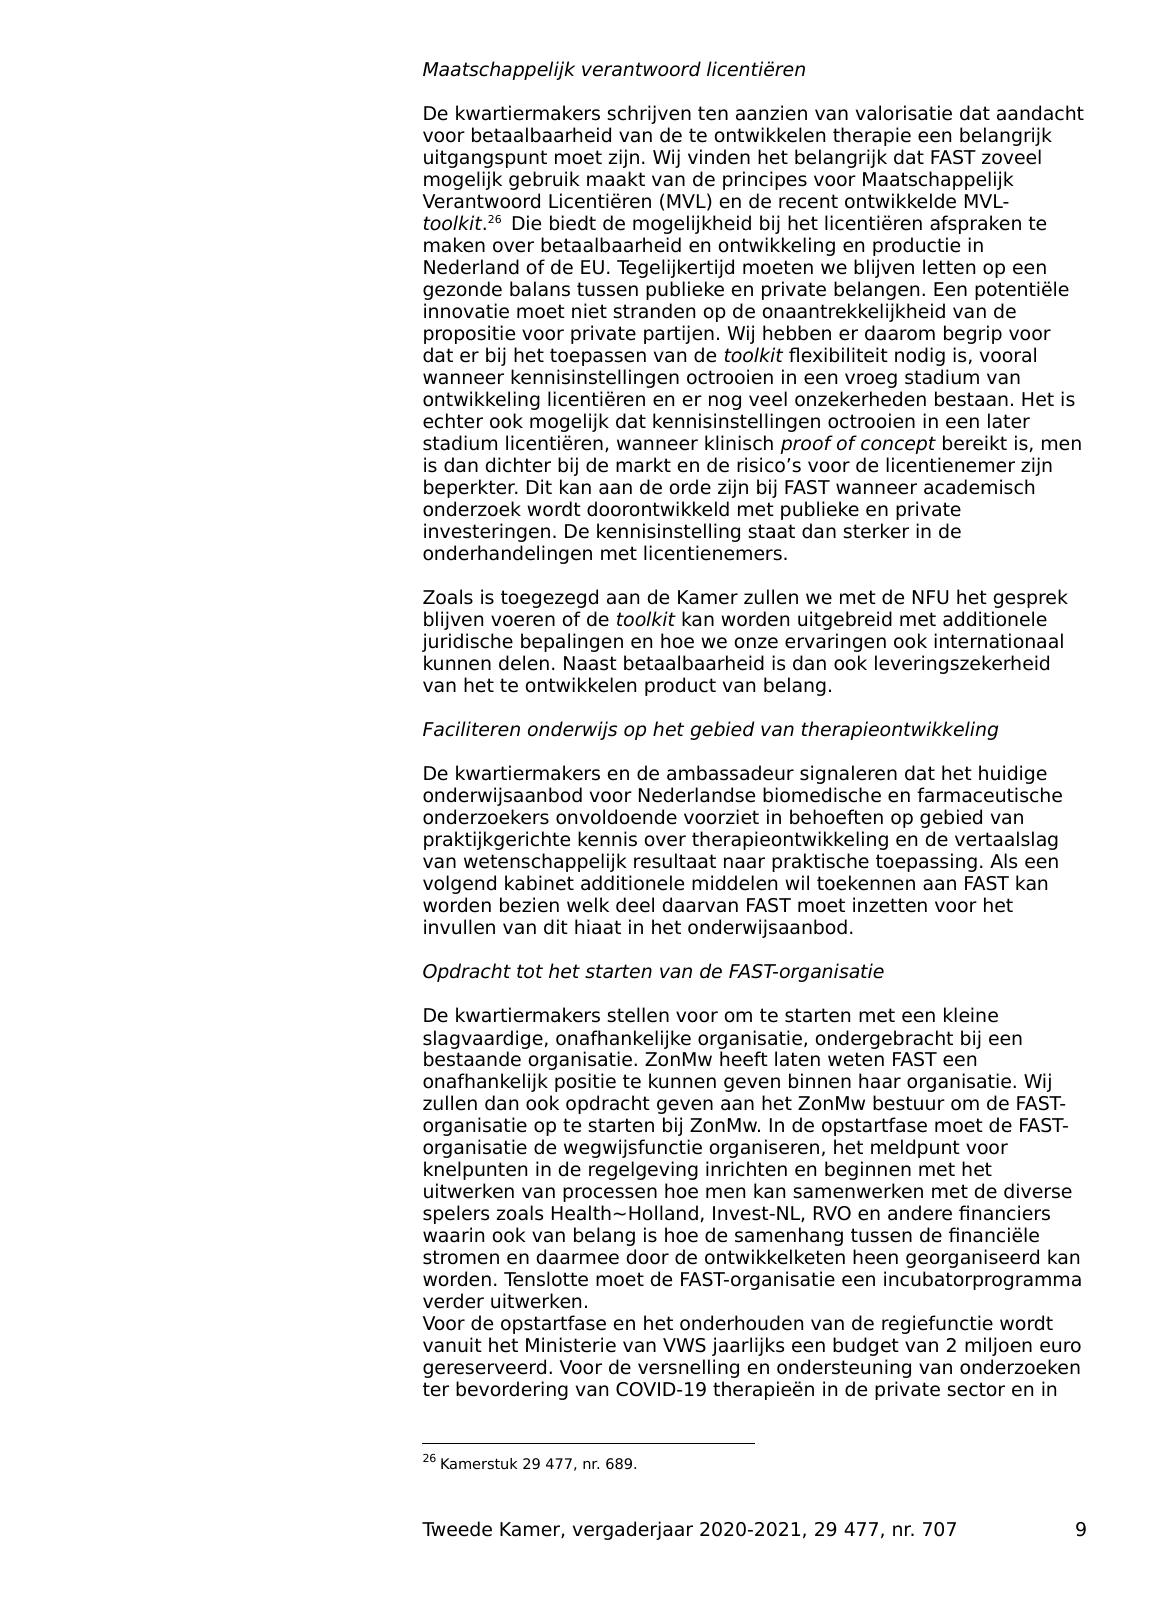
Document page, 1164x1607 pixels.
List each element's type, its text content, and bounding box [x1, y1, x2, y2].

text De kwartiermakers stellen voor om te starten met een kleine slagvaardige, onafhankelijke organisatie, ondergebracht bij een bestaande organisatie. ZonMw heeft laten weten FAST een onafhankelijk positie te kunnen geven binnen haar organisatie. Wij zullen dan ook opdracht geven aan het ZonMw bestuur om de FAST-organisatie op te starten bij ZonMw. In de opstartfase moet de FAST-organisatie de wegwijsfunctie organiseren, het meldpunt voor knelpunten in de regelgeving inrichten en beginnen met het uitwerken van processen hoe men kan samenwerken met de diverse spelers zoals Health~Holland, Invest-NL, RVO en andere financiers waarin ook van belang is hoe de samenhang tussen de financiële stromen en daarmee door de ontwikkelketen heen georganiseerd kan worden. Tenslotte moet de FAST-organisatie een incubatorprogramma verder uitwerken. [422, 1005, 1087, 1313]
subtitle Faciliteren onderwijs op het gebied van therapieontwikkeling [422, 719, 1087, 741]
subtitle Opdracht tot het starten van de FAST-organisatie [422, 961, 1087, 983]
text De kwartiermakers schrijven ten aanzien van valorisatie dat aandacht voor betaalbaarheid van de te ontwikkelen therapie een belangrijk uitgangspunt moet zijn. Wij vinden het belangrijk dat FAST zoveel mogelijk gebruik maakt van de principes voor Maatschappelijk Verantwoord Licentiëren (MVL) en de recent ontwikkelde MVL-toolkit. Die biedt de mogelijkheid bij het licentiëren afspraken te maken over betaalbaarheid en ontwikkeling en productie in Nederland of de EU. Tegelijkertijd moeten we blijven letten op een gezonde balans tussen publieke en private belangen. Een potentiële innovatie moet niet stranden op de onaantrekkelijkheid van de propositie voor private partijen. Wij hebben er daarom begrip voor dat er bij het toepassen van de toolkit flexibiliteit nodig is, vooral wanneer kennisinstellingen octrooien in een vroeg stadium van ontwikkeling licentiëren en er nog veel onzekerheden bestaan. Het is echter ook mogelijk dat kennisinstellingen octrooien in een later stadium licentiëren, wanneer klinisch proof of concept bereikt is, men is dan dichter bij de markt en de risico’s voor de licentienemer zijn beperkter. Dit kan aan de orde zijn bij FAST wanneer academisch onderzoek wordt doorontwikkeld met publieke en private investeringen. De kennisinstelling staat dan sterker in de onderhandelingen met licentienemers. [422, 103, 1087, 565]
subtitle Maatschappelijk verantwoord licentiëren [422, 59, 1087, 81]
text Kamerstuk 29 477, nr. 689. [422, 1452, 1087, 1474]
text Voor de opstartfase en het onderhouden van de regiefunctie wordt vanuit het Ministerie van VWS jaarlijks een budget van 2 miljoen euro gereserveerd. Voor de versnelling en ondersteuning van onderzoeken ter bevordering van COVID-19 therapieën in de private sector en in [422, 1313, 1087, 1401]
text De kwartiermakers en de ambassadeur signaleren dat het huidige onderwijsaanbod voor Nederlandse biomedische en farmaceutische onderzoekers onvoldoende voorziet in behoeften op gebied van praktijkgerichte kennis over therapieontwikkeling en de vertaalslag van wetenschappelijk resultaat naar praktische toepassing. Als een volgend kabinet additionele middelen wil toekennen aan FAST kan worden bezien welk deel daarvan FAST moet inzetten voor het invullen van dit hiaat in het onderwijsaanbod. [422, 763, 1087, 939]
text Zoals is toegezegd aan de Kamer zullen we met de NFU het gesprek blijven voeren of de toolkit kan worden uitgebreid met additionele juridische bepalingen en hoe we onze ervaringen ook internationaal kunnen delen. Naast betaalbaarheid is dan ook leveringszekerheid van het te ontwikkelen product van belang. [422, 587, 1087, 697]
